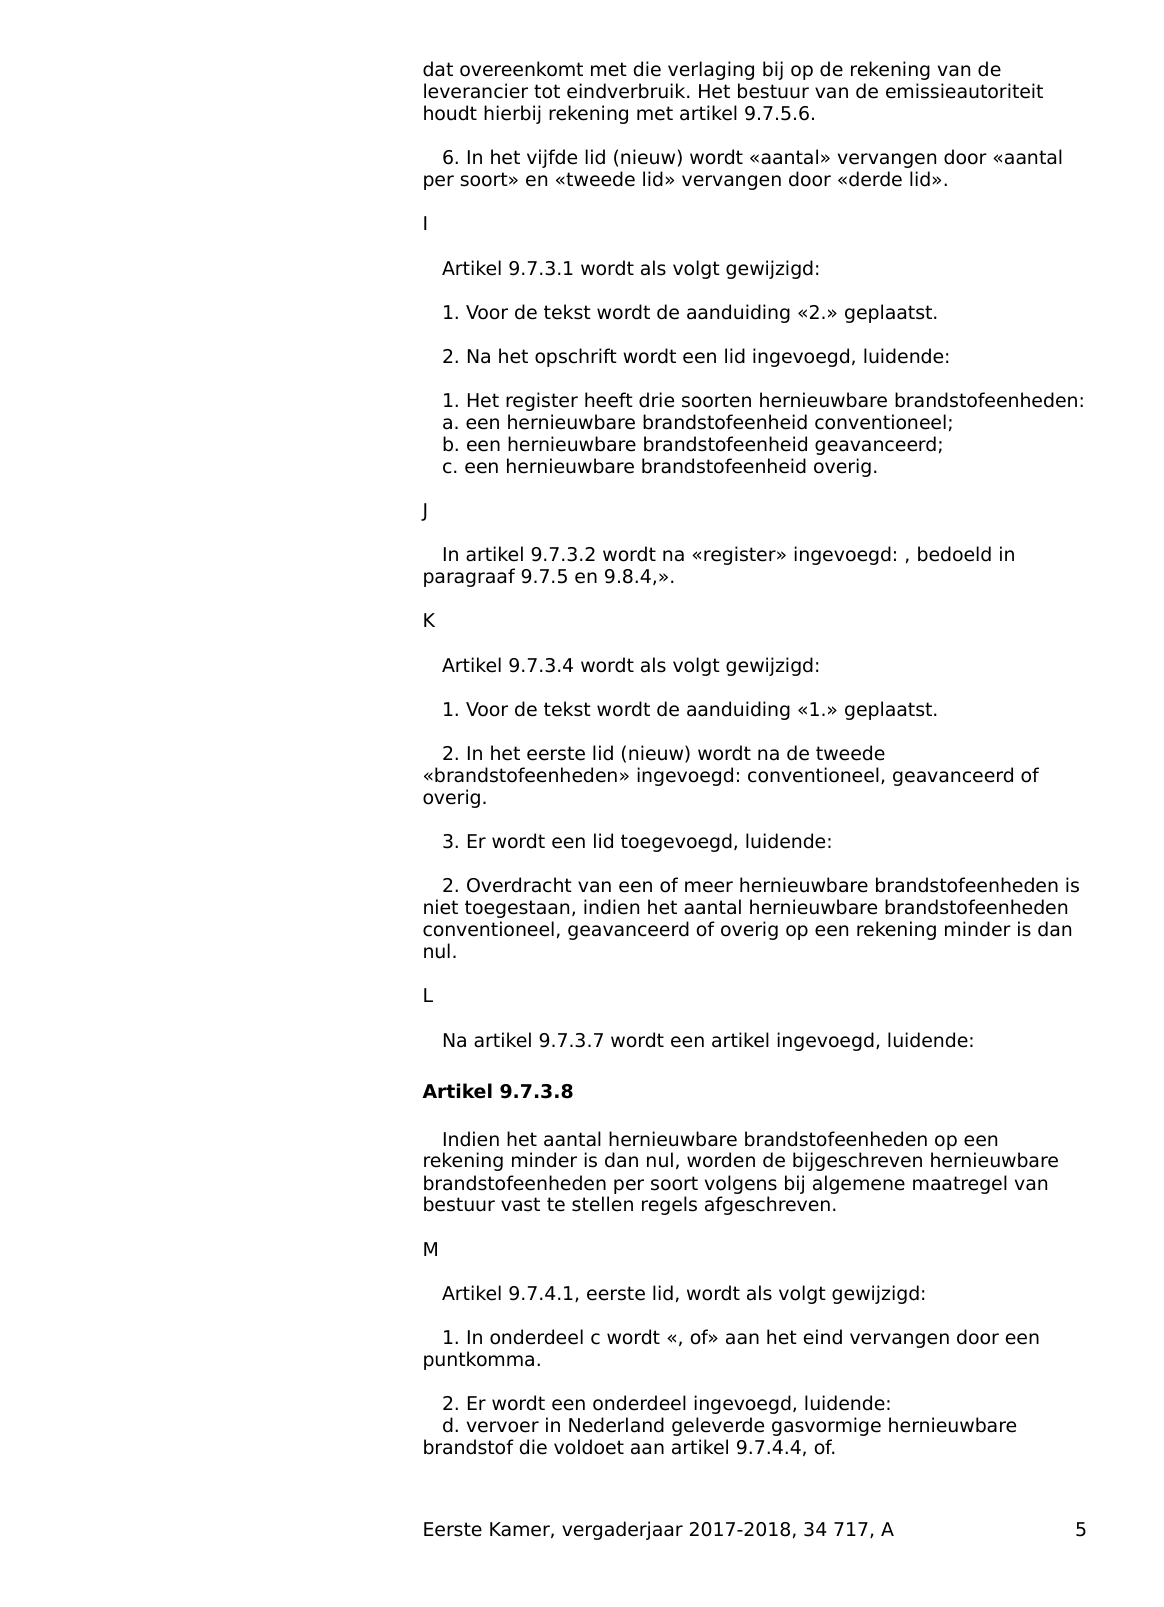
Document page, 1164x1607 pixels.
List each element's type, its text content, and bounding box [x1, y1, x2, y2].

text 1. Voor de tekst wordt de aanduiding «2.» geplaatst. [422, 302, 1087, 324]
text Na artikel 9.7.3.7 wordt een artikel ingevoegd, luidende: [422, 1029, 1087, 1051]
text 2. Overdracht van een of meer hernieuwbare brandstofeenheden is niet toegestaan, indien het aantal hernieuwbare brandstofeenheden conventioneel, geavanceerd of overig op een rekening minder is dan nul. [422, 875, 1087, 963]
text K [422, 610, 1087, 632]
text M [422, 1238, 1087, 1261]
text Artikel 9.7.4.1, eerste lid, wordt als volgt gewijzigd: [422, 1283, 1087, 1305]
text I [422, 213, 1087, 235]
subtitle Artikel 9.7.3.8 [422, 1081, 1087, 1103]
text b. een hernieuwbare brandstofeenheid geavanceerd; [422, 434, 1087, 456]
text a. een hernieuwbare brandstofeenheid conventioneel; [422, 412, 1087, 434]
text 3. Er wordt een lid toegevoegd, luidende: [422, 831, 1087, 853]
text In artikel 9.7.3.2 wordt na «register» ingevoegd: , bedoeld in paragraaf 9.7.5 en 9.8.4,». [422, 544, 1087, 588]
text L [422, 985, 1087, 1007]
text 1. In onderdeel c wordt «, of» aan het eind vervangen door een puntkomma. [422, 1327, 1087, 1371]
text dat overeenkomt met die verlaging bij op de rekening van de leverancier tot eindverbruik. Het bestuur van de emissieautoriteit houdt hierbij rekening met artikel 9.7.5.6. [422, 59, 1087, 125]
text Artikel 9.7.3.1 wordt als volgt gewijzigd: [422, 257, 1087, 279]
text J [422, 500, 1087, 522]
text 1. Voor de tekst wordt de aanduiding «1.» geplaatst. [422, 699, 1087, 721]
text 2. Er wordt een onderdeel ingevoegd, luidende: [422, 1393, 1087, 1415]
text c. een hernieuwbare brandstofeenheid overig. [422, 456, 1087, 478]
text Artikel 9.7.3.4 wordt als volgt gewijzigd: [422, 654, 1087, 677]
text 2. Na het opschrift wordt een lid ingevoegd, luidende: [422, 346, 1087, 368]
text Indien het aantal hernieuwbare brandstofeenheden op een rekening minder is dan nul, worden de bijgeschreven hernieuwbare brandstofeenheden per soort volgens bij algemene maatregel van bestuur vast te stellen regels afgeschreven. [422, 1128, 1087, 1216]
text 1. Het register heeft drie soorten hernieuwbare brandstofeenheden: [422, 390, 1087, 412]
text d. vervoer in Nederland geleverde gasvormige hernieuwbare brandstof die voldoet aan artikel 9.7.4.4, of. [422, 1415, 1087, 1459]
text 6. In het vijfde lid (nieuw) wordt «aantal» vervangen door «aantal per soort» en «tweede lid» vervangen door «derde lid». [422, 147, 1087, 191]
text 2. In het eerste lid (nieuw) wordt na de tweede «brandstofeenheden» ingevoegd: conventioneel, geavanceerd of overig. [422, 743, 1087, 809]
